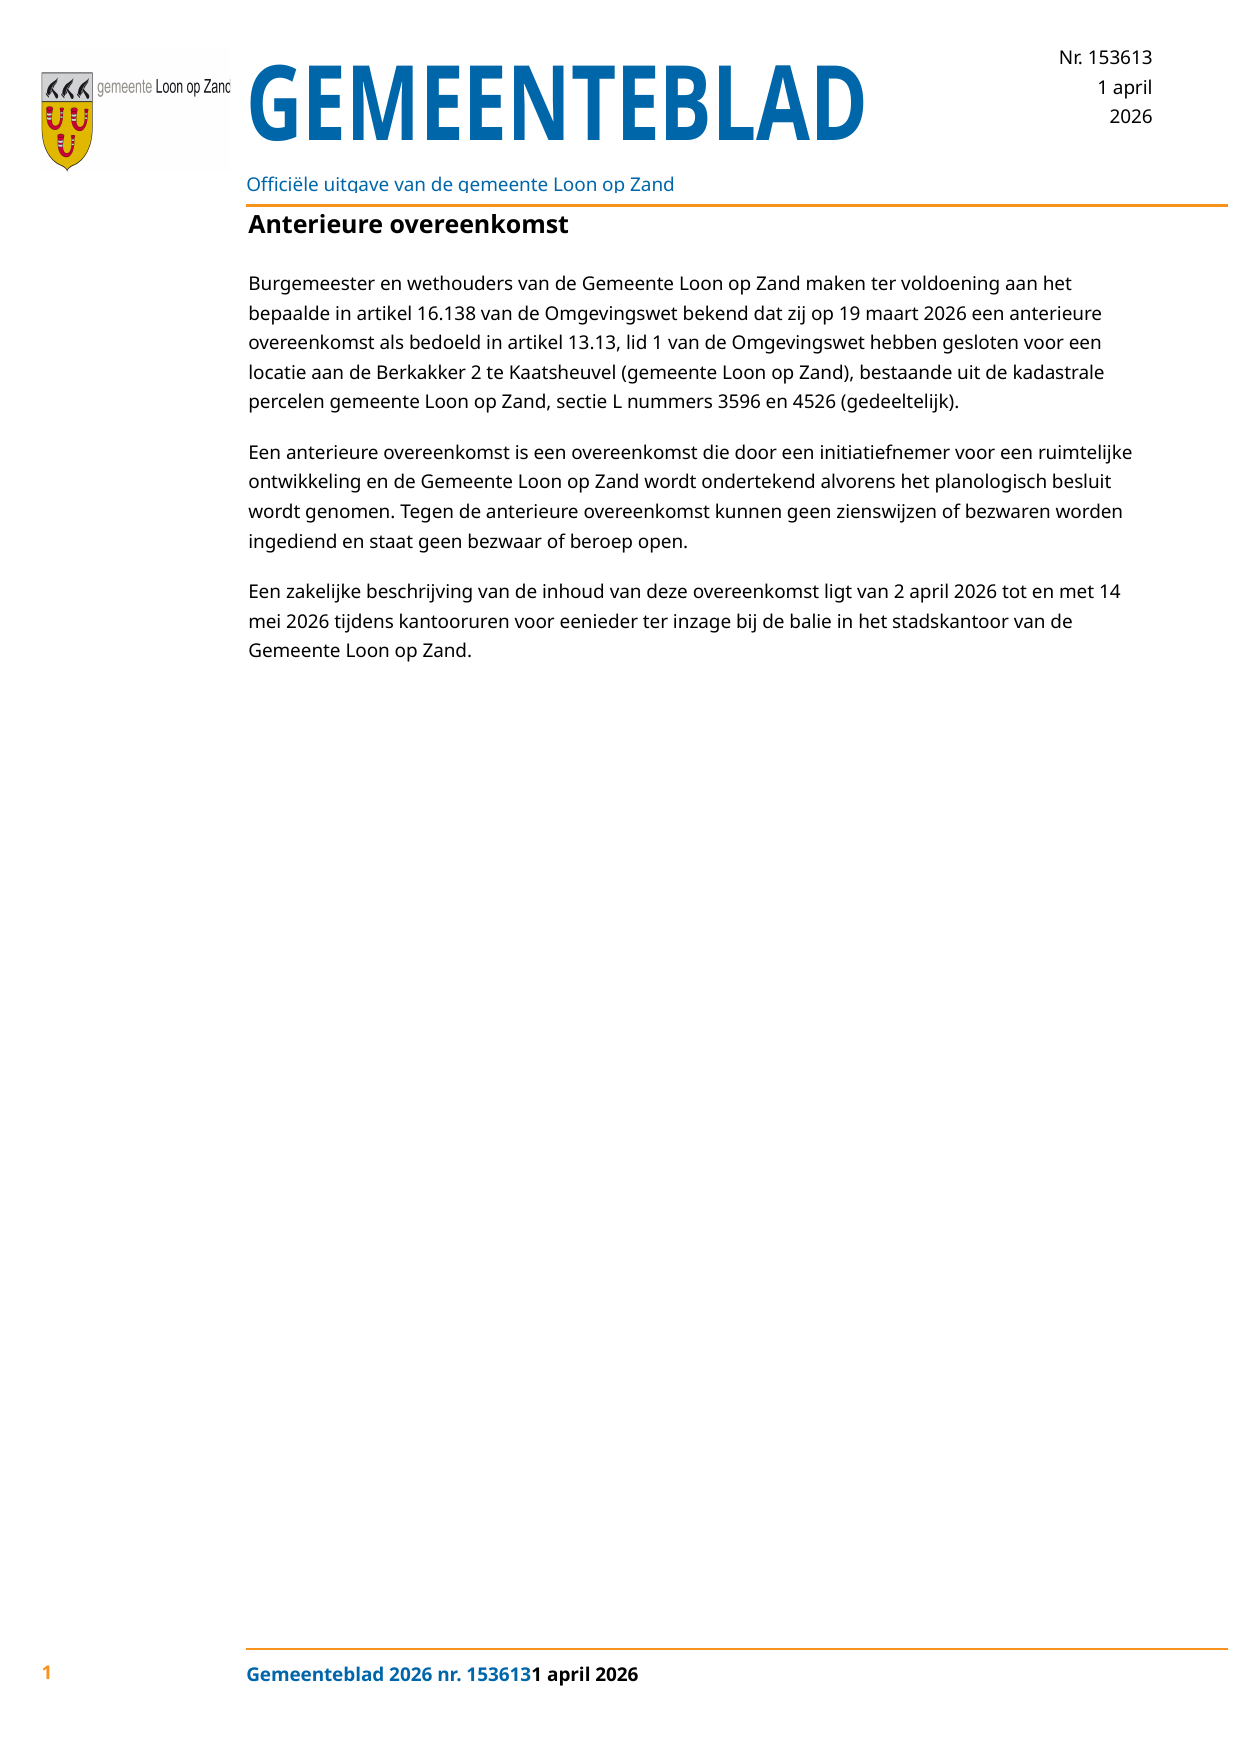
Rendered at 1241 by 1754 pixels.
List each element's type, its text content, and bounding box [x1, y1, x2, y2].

text Anterieure overeenkomst [248, 207, 1152, 241]
text Burgemeester en wethouders van de Gemeente Loon op Zand maken ter voldoening aan het bepaalde in artikel 16.138 van de Omgevingswet bekend dat zij op 19 maart 2026 een anterieure overeenkomst als bedoeld in artikel 13.13, lid 1 van de Omgevingswet hebben gesloten voor een locatie aan de Berkakker 2 te Kaatsheuvel (gemeente Loon op Zand), bestaande uit de kadastrale percelen gemeente Loon op Zand, sectie L nummers 3596 en 4526 (gedeeltelijk). [248, 270, 1152, 414]
text Een anterieure overeenkomst is een overeenkomst die door een initiatiefnemer voor een ruimtelijke ontwikkeling en de Gemeente Loon op Zand wordt ondertekend alvorens het planologisch besluit wordt genomen. Tegen de anterieure overeenkomst kunnen geen zienswijzen of bezwaren worden ingediend en staat geen bezwaar of beroep open. [248, 439, 1152, 553]
picture [41, 47, 231, 172]
text Een zakelijke beschrijving van de inhoud van deze overeenkomst ligt van 2 april 2026 tot en met 14 mei 2026 tijdens kantooruren voor eenieder ter inzage bij de balie in het stadskantoor van de Gemeente Loon op Zand. [248, 578, 1152, 663]
